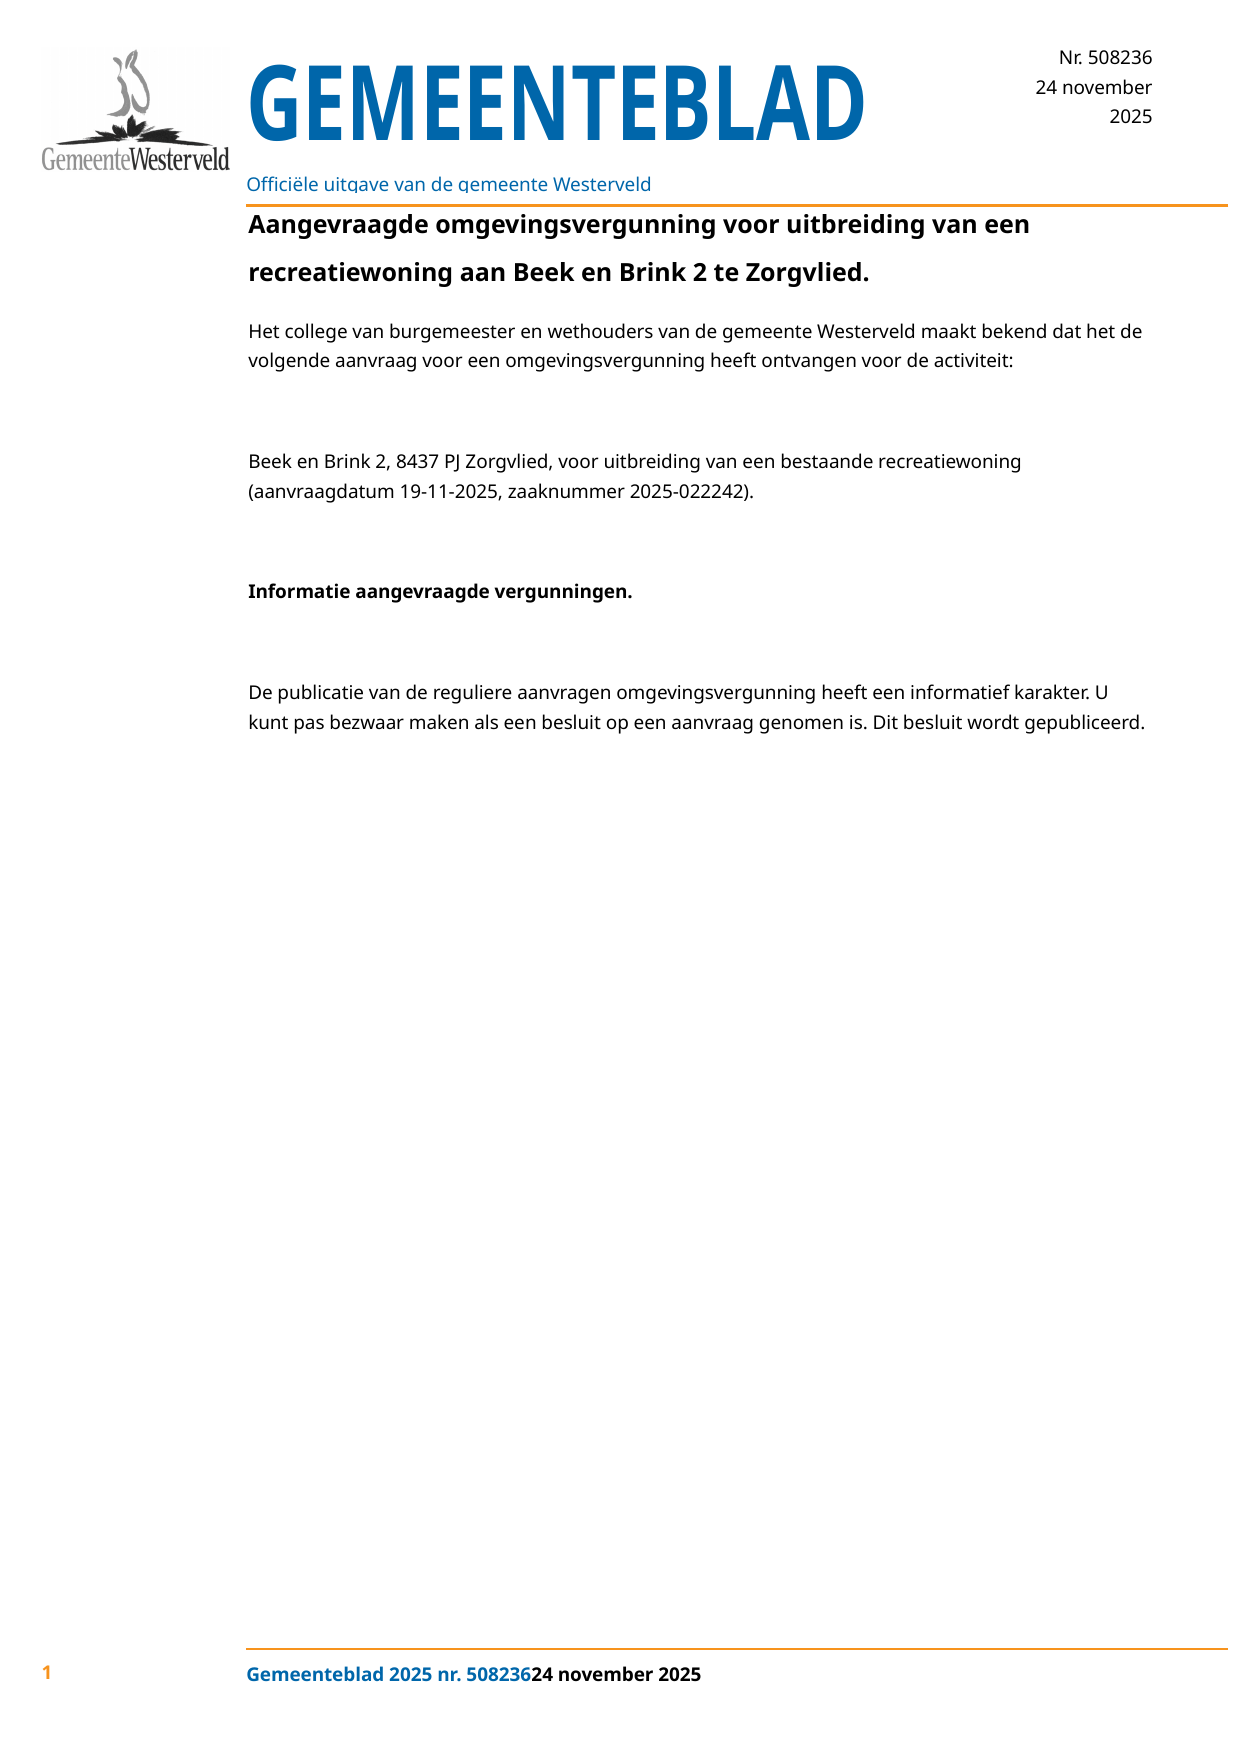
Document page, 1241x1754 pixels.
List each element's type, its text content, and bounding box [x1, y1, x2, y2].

text Informatie aangevraagde vergunningen. [248, 579, 1152, 604]
text Aangevraagde omgevingsvergunning voor uitbreiding van een recreatiewoning aan Beek en Brink 2 te Zorgvlied. [248, 207, 1152, 288]
text Beek en Brink 2, 8437 PJ Zorgvlied, voor uitbreiding van een bestaande recreatiewoning (aanvraagdatum 19-11-2025, zaaknummer 2025-022242). [248, 448, 1152, 504]
text De publicatie van de reguliere aanvragen omgevingsvergunning heeft een informatief karakter. U kunt pas bezwaar maken als een besluit op een aanvraag genomen is. Dit besluit wordt gepubliceerd. [248, 679, 1152, 735]
text Het college van burgemeester en wethouders van de gemeente Westerveld maakt bekend dat het de volgende aanvraag voor een omgevingsvergunning heeft ontvangen voor de activiteit: [248, 318, 1152, 373]
picture [41, 47, 231, 172]
